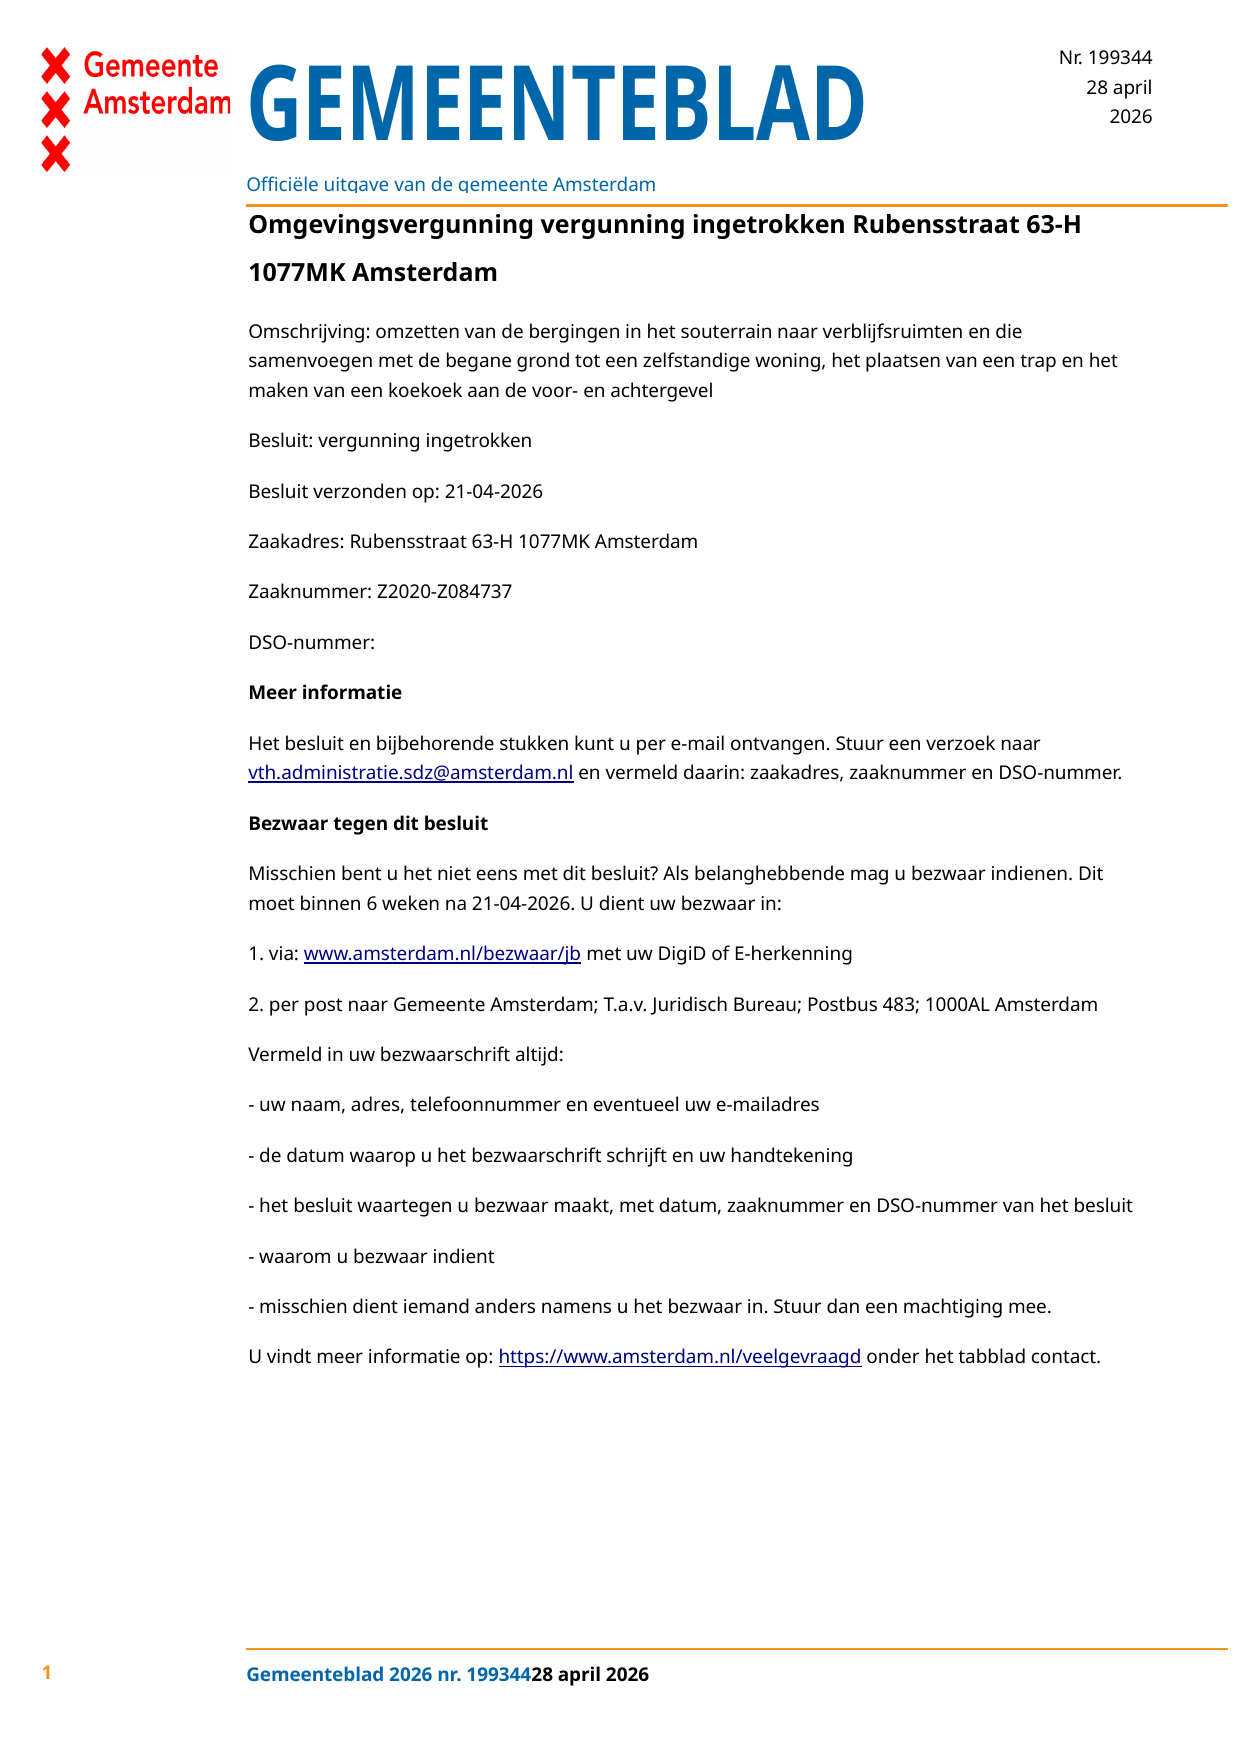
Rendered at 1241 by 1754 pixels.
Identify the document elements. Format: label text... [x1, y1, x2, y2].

text Zaaknummer: Z2020-Z084737 [248, 579, 1152, 604]
text - het besluit waartegen u bezwaar maakt, met datum, zaaknummer en DSO-nummer van het besluit [248, 1192, 1152, 1218]
text Zaakadres: Rubensstraat 63-H 1077MK Amsterdam [248, 528, 1152, 554]
text Omschrijving: omzetten van de bergingen in het souterrain naar verblijfsruimten en die samenvoegen met de begane grond tot een zelfstandige woning, het plaatsen van een trap en het maken van een koekoek aan de voor- en achtergevel [248, 318, 1152, 403]
text Misschien bent u het niet eens met dit besluit? Als belanghebbende mag u bezwaar indienen. Dit moet binnen 6 weken na 21-04-2026. U dient uw bezwaar in: [248, 860, 1152, 916]
text 2. per post naar Gemeente Amsterdam; T.a.v. Juridisch Bureau; Postbus 483; 1000AL Amsterdam [248, 991, 1152, 1017]
text - misschien dient iemand anders namens u het bezwaar in. Stuur dan een machtiging mee. [248, 1293, 1152, 1319]
text Besluit: vergunning ingetrokken [248, 427, 1152, 453]
text Bezwaar tegen dit besluit [248, 810, 1152, 836]
text Vermeld in uw bezwaarschrift altijd: [248, 1041, 1152, 1067]
picture [41, 47, 231, 172]
text U vindt meer informatie op: https://www.amsterdam.nl/veelgevraagd onder het tabblad contact. [248, 1344, 1152, 1369]
text - waarom u bezwaar indient [248, 1243, 1152, 1269]
text Het besluit en bijbehorende stukken kunt u per e-mail ontvangen. Stuur een verzoek naar vth.administratie.sdz@amsterdam.nl en vermeld daarin: zaakadres, zaaknummer en DSO-nummer. [248, 730, 1152, 785]
text Meer informatie [248, 679, 1152, 705]
text Omgevingsvergunning vergunning ingetrokken Rubensstraat 63-H 1077MK Amsterdam [248, 207, 1152, 288]
text - uw naam, adres, telefoonnummer en eventueel uw e-mailadres [248, 1092, 1152, 1117]
text - de datum waarop u het bezwaarschrift schrijft en uw handtekening [248, 1142, 1152, 1168]
text 1. via: www.amsterdam.nl/bezwaar/jb met uw DigiD of E-herkenning [248, 940, 1152, 966]
text Besluit verzonden op: 21-04-2026 [248, 478, 1152, 504]
text DSO-nummer: [248, 629, 1152, 655]
